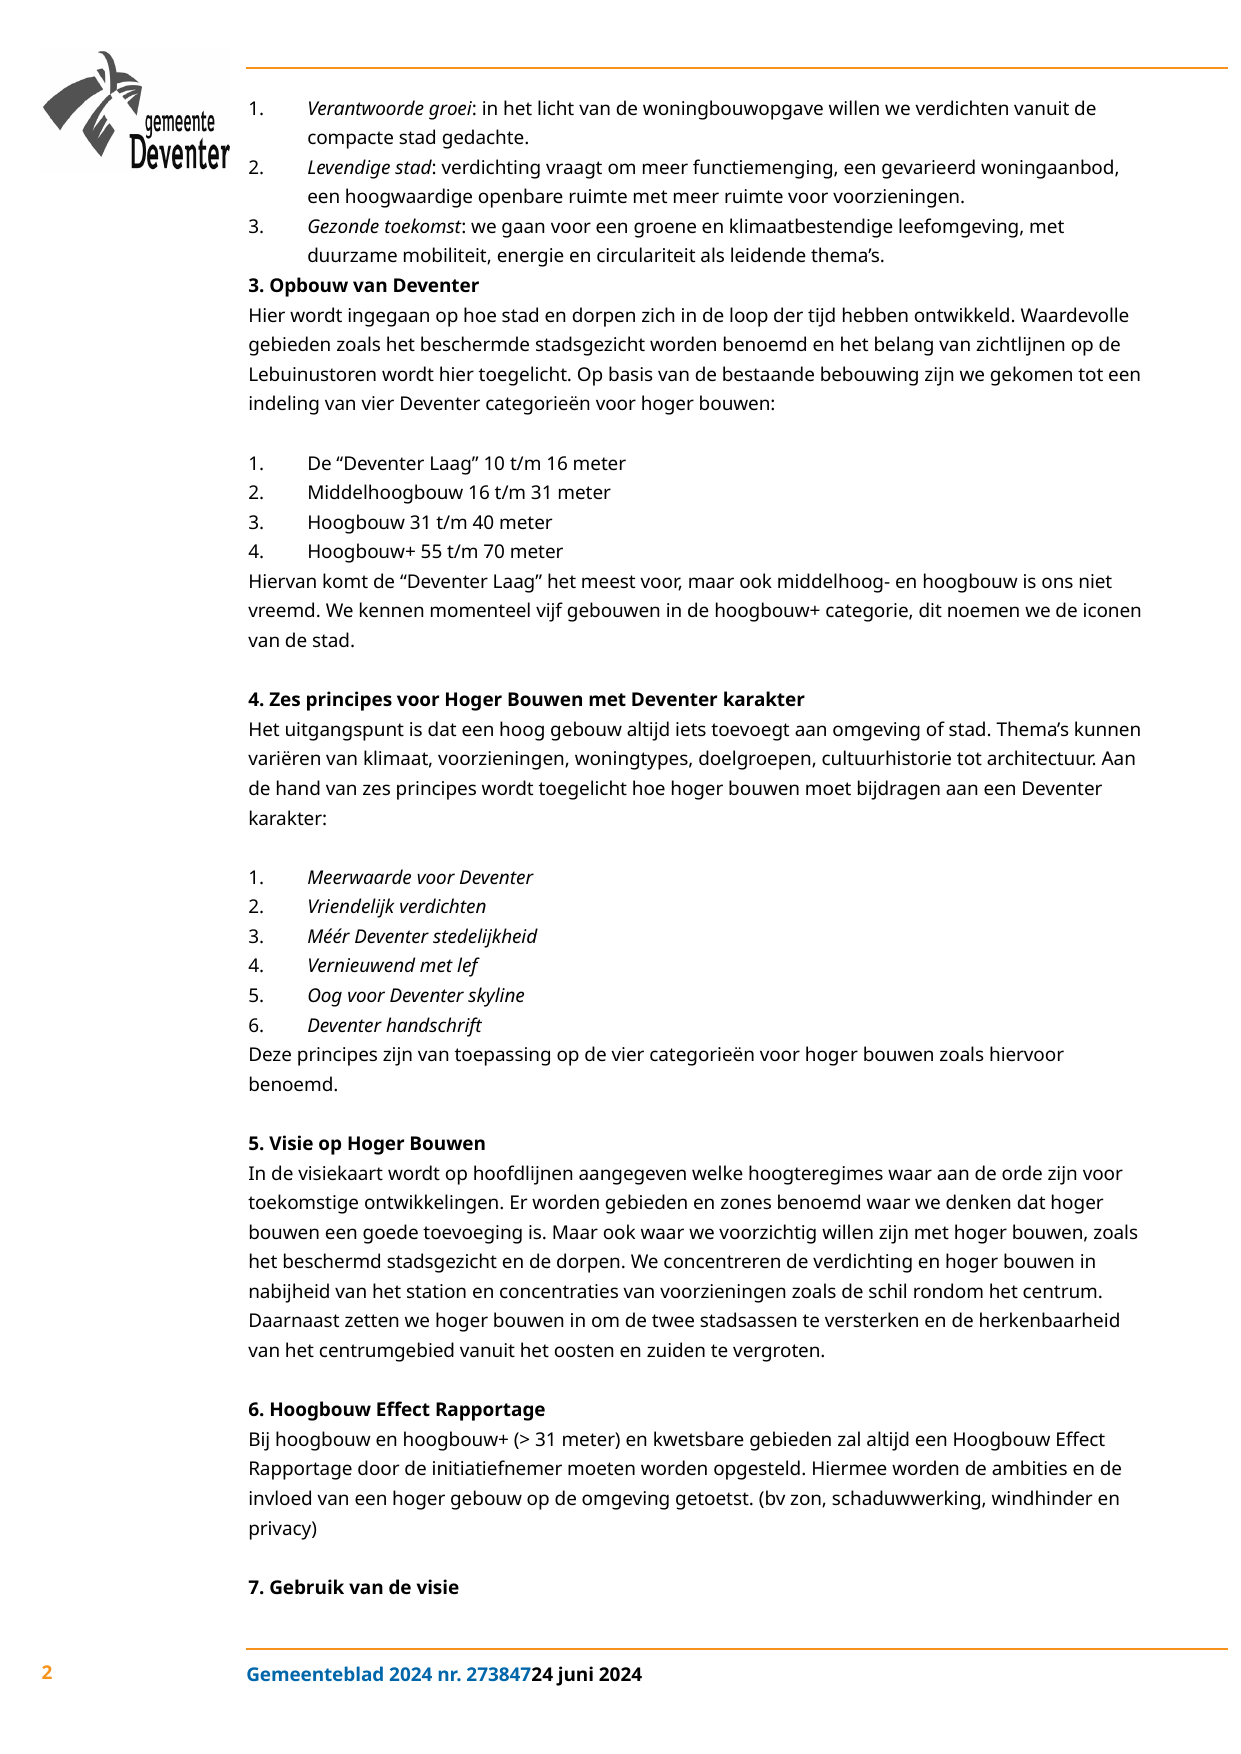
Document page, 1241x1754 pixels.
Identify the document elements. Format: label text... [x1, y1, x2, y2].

text 4. Zes principes voor Hoger Bouwen met Deventer karakter [248, 686, 1152, 712]
picture [41, 47, 231, 172]
list Méér Deventer stedelijkheid [248, 923, 1152, 949]
list Hoogbouw+ 55 t/m 70 meter [248, 538, 1152, 564]
text 7. Gebruik van de visie [248, 1574, 1152, 1600]
text 3. Opbouw van Deventer [248, 272, 1152, 298]
list Hoogbouw 31 t/m 40 meter [248, 509, 1152, 535]
list De “Deventer Laag” 10 t/m 16 meter [248, 450, 1152, 476]
list Levendige stad: verdichting vraagt om meer functiemenging, een gevarieerd woningaanbod, een hoogwaardige openbare ruimte met meer ruimte voor voorzieningen. [248, 154, 1152, 209]
list Meerwaarde voor Deventer [248, 864, 1152, 890]
list Verantwoorde groei: in het licht van de woningbouwopgave willen we verdichten vanuit de compacte stad gedachte. [248, 95, 1152, 150]
text Hiervan komt de “Deventer Laag” het meest voor, maar ook middelhoog- en hoogbouw is ons niet vreemd. We kennen momenteel vijf gebouwen in de hoogbouw+ categorie, dit noemen we de iconen van de stad. [248, 568, 1152, 653]
text Het uitgangspunt is dat een hoog gebouw altijd iets toevoegt aan omgeving of stad. Thema’s kunnen variëren van klimaat, voorzieningen, woningtypes, doelgroepen, cultuurhistorie tot architectuur. Aan de hand van zes principes wordt toegelicht hoe hoger bouwen moet bijdragen aan een Deventer karakter: [248, 716, 1152, 831]
list Oog voor Deventer skyline [248, 982, 1152, 1008]
text Daarnaast zetten we hoger bouwen in om de twee stadsassen te versterken en de herkenbaarheid van het centrumgebied vanuit het oosten en zuiden te vergroten. [248, 1308, 1152, 1363]
list Gezonde toekomst: we gaan voor een groene en klimaatbestendige leefomgeving, met duurzame mobiliteit, energie en circulariteit als leidende thema’s. [248, 213, 1152, 268]
list Vriendelijk verdichten [248, 893, 1152, 919]
list Middelhoogbouw 16 t/m 31 meter [248, 479, 1152, 505]
text In de visiekaart wordt op hoofdlijnen aangegeven welke hoogteregimes waar aan de orde zijn voor toekomstige ontwikkelingen. Er worden gebieden en zones benoemd waar we denken dat hoger bouwen een goede toevoeging is. Maar ook waar we voorzichtig willen zijn met hoger bouwen, zoals het beschermd stadsgezicht en de dorpen. We concentreren de verdichting en hoger bouwen in nabijheid van het station en concentraties van voorzieningen zoals de schil rondom het centrum. [248, 1160, 1152, 1304]
text Deze principes zijn van toepassing op de vier categorieën voor hoger bouwen zoals hiervoor benoemd. [248, 1041, 1152, 1097]
text Hier wordt ingegaan op hoe stad en dorpen zich in de loop der tijd hebben ontwikkeld. Waardevolle gebieden zoals het beschermde stadsgezicht worden benoemd en het belang van zichtlijnen op de Lebuinustoren wordt hier toegelicht. Op basis van de bestaande bebouwing zijn we gekomen tot een indeling van vier Deventer categorieën voor hoger bouwen: [248, 302, 1152, 416]
text 6. Hoogbouw Effect Rapportage [248, 1396, 1152, 1422]
list Vernieuwend met lef [248, 953, 1152, 978]
text 5. Visie op Hoger Bouwen [248, 1130, 1152, 1156]
text Bij hoogbouw en hoogbouw+ (> 31 meter) en kwetsbare gebieden zal altijd een Hoogbouw Effect Rapportage door de initiatiefnemer moeten worden opgesteld. Hiermee worden de ambities en de invloed van een hoger gebouw op de omgeving getoetst. (bv zon, schaduwwerking, windhinder en privacy) [248, 1426, 1152, 1541]
list Deventer handschrift [248, 1012, 1152, 1038]
